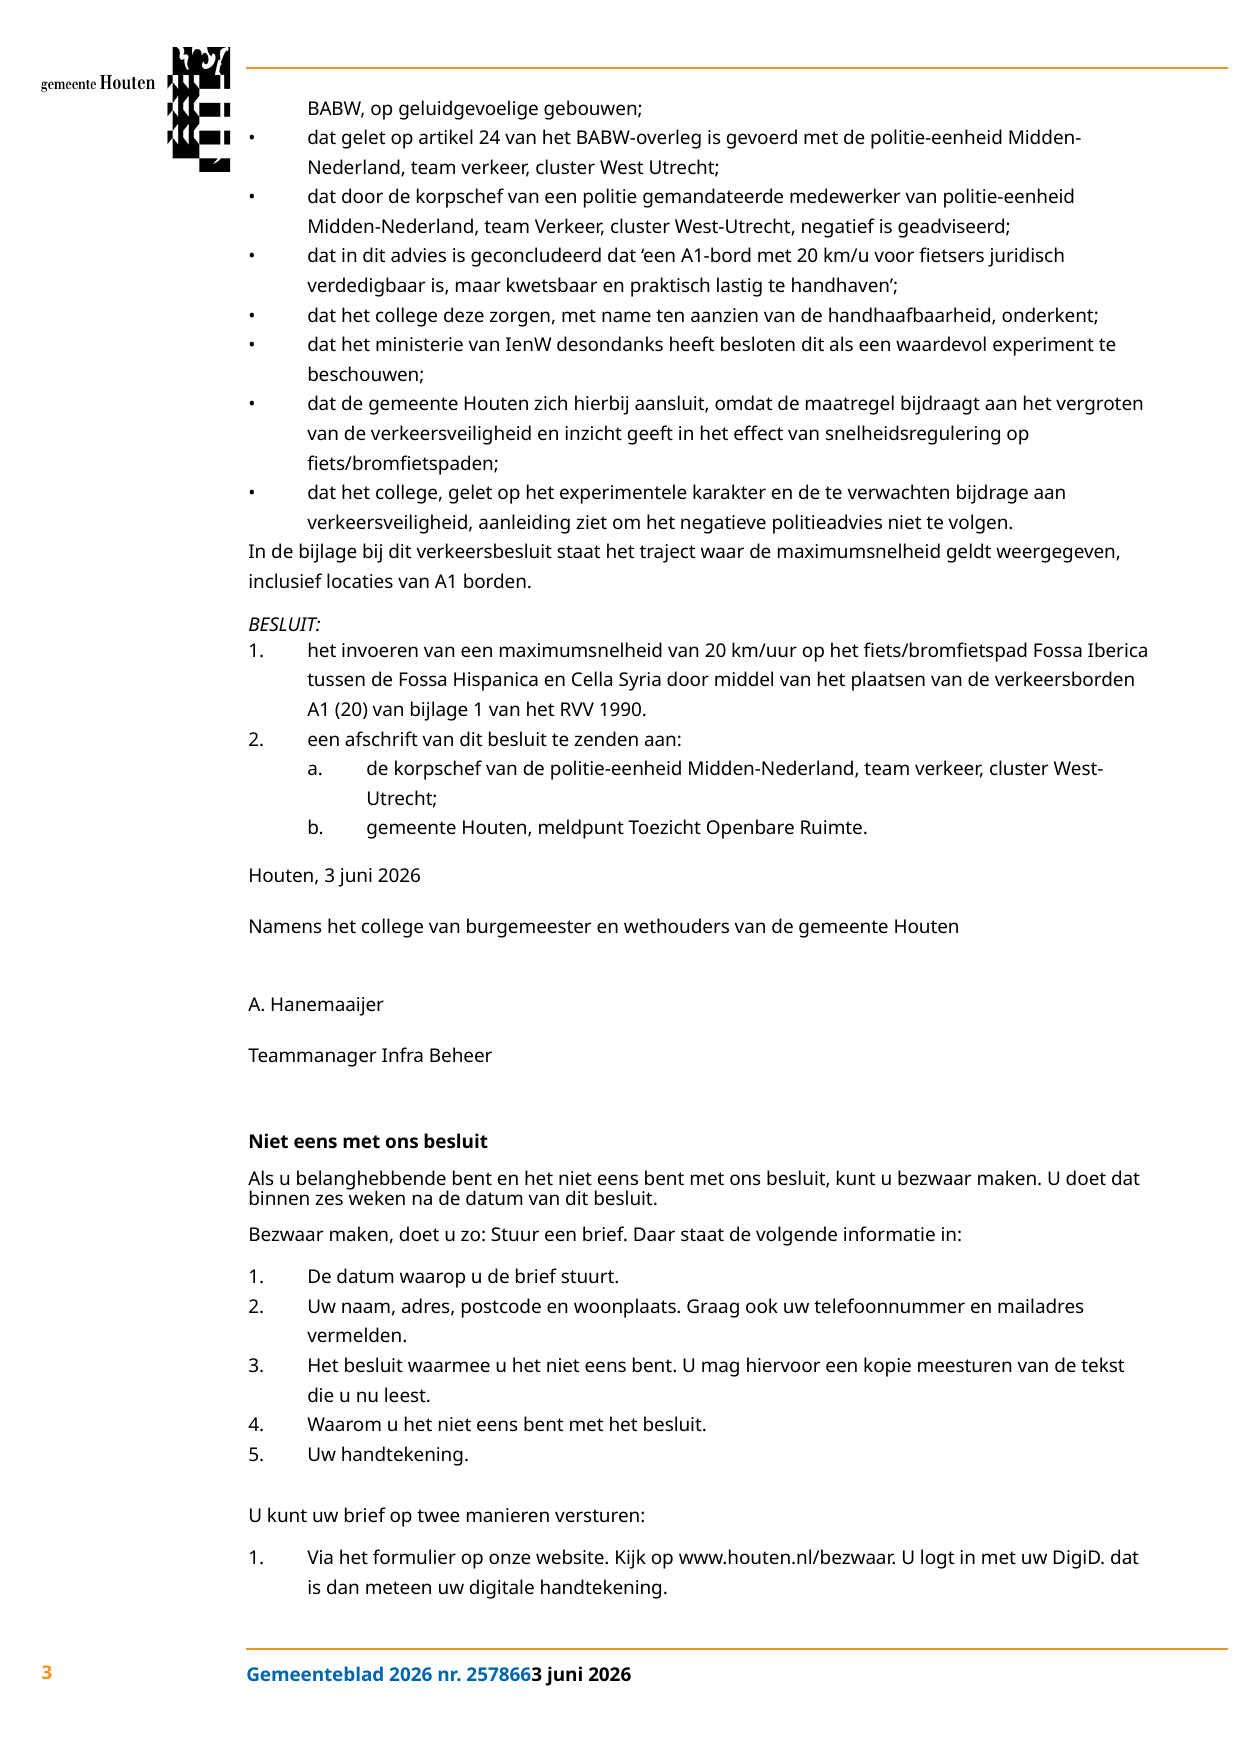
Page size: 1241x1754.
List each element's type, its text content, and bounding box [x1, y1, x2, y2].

text U kunt uw brief op twee manieren versturen: [248, 1507, 1152, 1527]
text Als u belanghebbende bent en het niet eens bent met ons besluit, kunt u bezwaar maken. U doet dat binnen zes weken na de datum van dit besluit. [248, 1170, 1152, 1209]
list Waarom u het niet eens bent met het besluit. [248, 1411, 1152, 1437]
list dat door de korpschef van een politie gemandateerde medewerker van politie-eenheid Midden-Nederland, team Verkeer, cluster West-Utrecht, negatief is geadviseerd; [248, 183, 1152, 239]
list Via het formulier op onze website. Kijk op www.houten.nl/bezwaar. U logt in met uw DigiD. dat is dan meteen uw digitale handtekening. [248, 1544, 1152, 1600]
text Namens het college van burgemeester en wethouders van de gemeente Houten [248, 914, 1152, 939]
list BABW, op geluidgevoelige gebouwen; [248, 95, 1152, 121]
text BESLUIT: [248, 611, 1152, 637]
list het invoeren van een maximumsnelheid van 20 km/uur op het fiets/bromfietspad Fossa Iberica tussen de Fossa Hispanica en Cella Syria door middel van het plaatsen van de verkeersborden A1 (20) van bijlage 1 van het RVV 1990. [248, 637, 1152, 722]
list De datum waarop u de brief stuurt. [248, 1263, 1152, 1289]
picture [41, 47, 231, 172]
list Uw naam, adres, postcode en woonplaats. Graag ook uw telefoonnummer en mailadres vermelden. [248, 1293, 1152, 1348]
list dat gelet op artikel 24 van het BABW-overleg is gevoerd met de politie-eenheid Midden-Nederland, team verkeer, cluster West Utrecht; [248, 124, 1152, 180]
text A. Hanemaaijer [248, 991, 1152, 1017]
text Niet eens met ons besluit [248, 1133, 1152, 1152]
list Het besluit waarmee u het niet eens bent. U mag hiervoor een kopie meesturen van de tekst die u nu leest. [248, 1352, 1152, 1407]
list de korpschef van de politie-eenheid Midden-Nederland, team verkeer, cluster West-Utrecht; [307, 755, 1152, 811]
text In de bijlage bij dit verkeersbesluit staat het traject waar de maximumsnelheid geldt weergegeven, inclusief locaties van A1 borden. [248, 538, 1152, 594]
list een afschrift van dit besluit te zenden aan: [248, 726, 1152, 751]
list dat het ministerie van IenW desondanks heeft besloten dit als een waardevol experiment te beschouwen; [248, 331, 1152, 387]
text Houten, 3 juni 2026 [248, 862, 1152, 888]
list Uw handtekening. [248, 1441, 1152, 1467]
text Teammanager Infra Beheer [248, 1042, 1152, 1068]
list dat het college deze zorgen, met name ten aanzien van de handhaafbaarheid, onderkent; [248, 302, 1152, 328]
list dat de gemeente Houten zich hierbij aansluit, omdat de maatregel bijdraagt aan het vergroten van de verkeersveiligheid en inzicht geeft in het effect van snelheidsregulering op fiets/bromfietspaden; [248, 391, 1152, 476]
list gemeente Houten, meldpunt Toezicht Openbare Ruimte. [307, 814, 1152, 840]
text Bezwaar maken, doet u zo: Stuur een brief. Daar staat de volgende informatie in: [248, 1226, 1152, 1246]
list dat in dit advies is geconcludeerd dat ‘een A1-bord met 20 km/u voor fietsers juridisch verdedigbaar is, maar kwetsbaar en praktisch lastig te handhaven’; [248, 243, 1152, 298]
list dat het college, gelet op het experimentele karakter en de te verwachten bijdrage aan verkeersveiligheid, aanleiding ziet om het negatieve politieadvies niet te volgen. [248, 479, 1152, 535]
